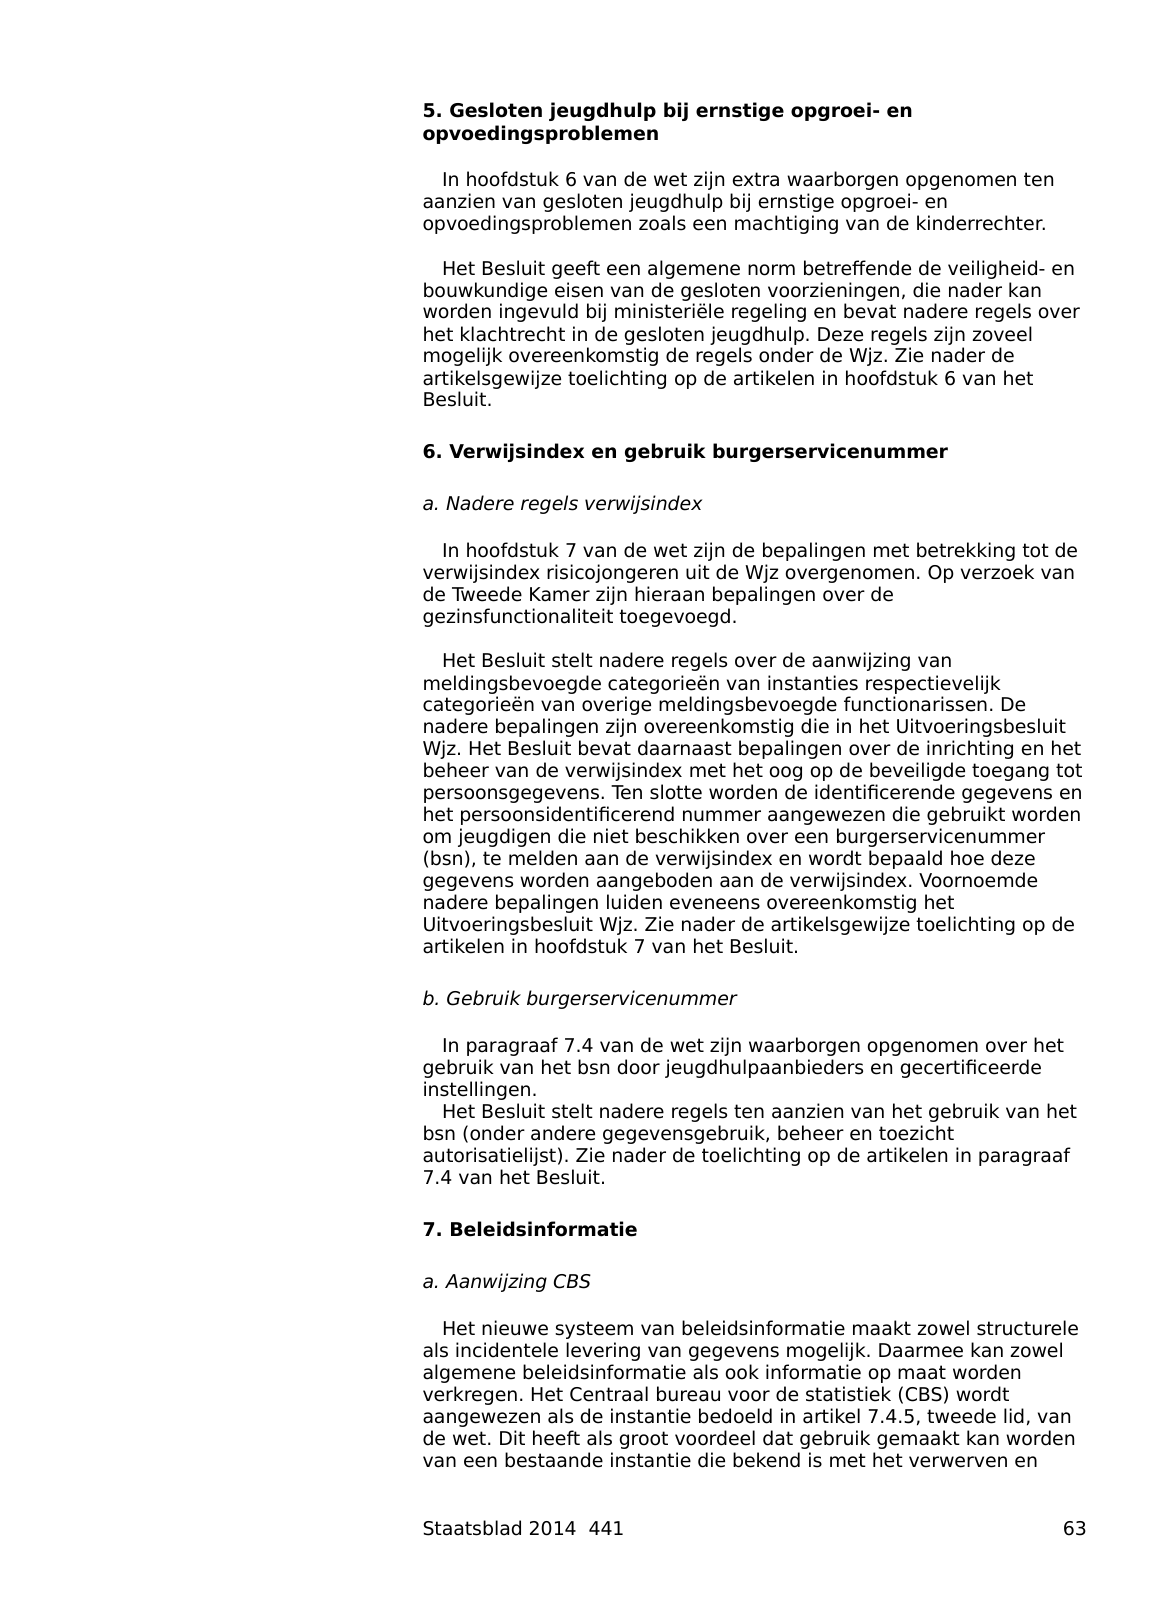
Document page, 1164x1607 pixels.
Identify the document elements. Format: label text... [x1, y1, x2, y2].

text In hoofdstuk 7 van de wet zijn de bepalingen met betrekking tot de verwijsindex risicojongeren uit de Wjz overgenomen. Op verzoek van de Tweede Kamer zijn hieraan bepalingen over de gezinsfunctionaliteit toegevoegd. [422, 540, 1087, 628]
text Het Besluit geeft een algemene norm betreffende de veiligheid- en bouwkundige eisen van de gesloten voorzieningen, die nader kan worden ingevuld bij ministeriële regeling en bevat nadere regels over het klachtrecht in de gesloten jeugdhulp. Deze regels zijn zoveel mogelijk overeenkomstig de regels onder de Wjz. Zie nader de artikelsgewijze toelichting op de artikelen in hoofdstuk 6 van het Besluit. [422, 257, 1087, 411]
subtitle b. Gebruik burgerservicenummer [422, 988, 1087, 1010]
text In paragraaf 7.4 van de wet zijn waarborgen opgenomen over het gebruik van het bsn door jeugdhulpaanbieders en gecertificeerde instellingen. [422, 1035, 1087, 1101]
subtitle a. Nadere regels verwijsindex [422, 493, 1087, 515]
subtitle a. Aanwijzing CBS [422, 1271, 1087, 1293]
subtitle 6. Verwijsindex en gebruik burgerservicenummer [422, 441, 1087, 463]
text In hoofdstuk 6 van de wet zijn extra waarborgen opgenomen ten aanzien van gesloten jeugdhulp bij ernstige opgroei- en opvoedingsproblemen zoals een machtiging van de kinderrechter. [422, 169, 1087, 235]
text Het nieuwe systeem van beleidsinformatie maakt zowel structurele als incidentele levering van gegevens mogelijk. Daarmee kan zowel algemene beleidsinformatie als ook informatie op maat worden verkregen. Het Centraal bureau voor de statistiek (CBS) wordt aangewezen als de instantie bedoeld in artikel 7.4.5, tweede lid, van de wet. Dit heeft als groot voordeel dat gebruik gemaakt kan worden van een bestaande instantie die bekend is met het verwerven en [422, 1318, 1087, 1472]
text Het Besluit stelt nadere regels ten aanzien van het gebruik van het bsn (onder andere gegevensgebruik, beheer en toezicht autorisatielijst). Zie nader de toelichting op de artikelen in paragraaf 7.4 van het Besluit. [422, 1101, 1087, 1189]
subtitle 7. Beleidsinformatie [422, 1219, 1087, 1241]
subtitle 5. Gesloten jeugdhulp bij ernstige opgroei- en opvoedingsproblemen [422, 100, 1087, 144]
text Het Besluit stelt nadere regels over de aanwijzing van meldingsbevoegde categorieën van instanties respectievelijk categorieën van overige meldingsbevoegde functionarissen. De nadere bepalingen zijn overeenkomstig die in het Uitvoeringsbesluit Wjz. Het Besluit bevat daarnaast bepalingen over de inrichting en het beheer van de verwijsindex met het oog op de beveiligde toegang tot persoonsgegevens. Ten slotte worden de identificerende gegevens en het persoonsidentificerend nummer aangewezen die gebruikt worden om jeugdigen die niet beschikken over een burgerservicenummer (bsn), te melden aan de verwijsindex en wordt bepaald hoe deze gegevens worden aangeboden aan de verwijsindex. Voornoemde nadere bepalingen luiden eveneens overeenkomstig het Uitvoeringsbesluit Wjz. Zie nader de artikelsgewijze toelichting op de artikelen in hoofdstuk 7 van het Besluit. [422, 650, 1087, 958]
